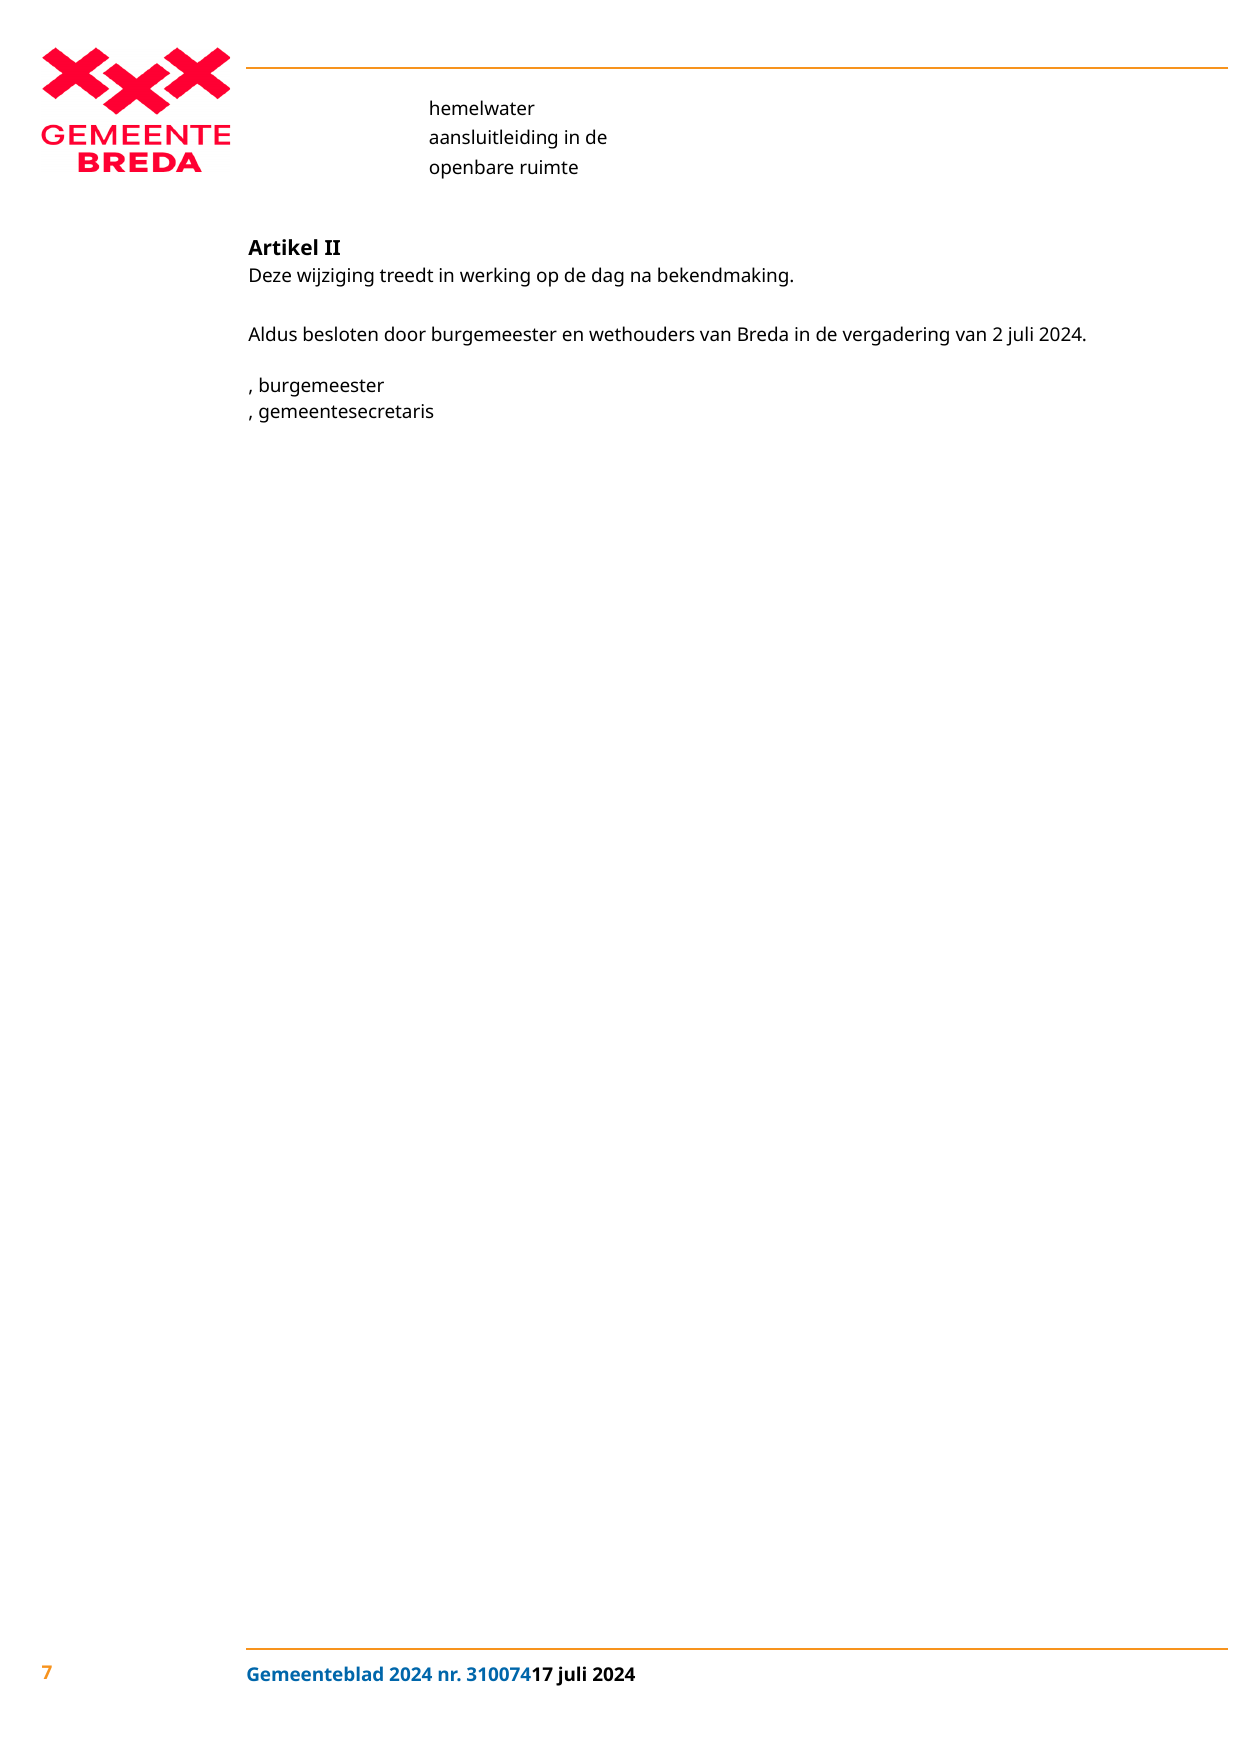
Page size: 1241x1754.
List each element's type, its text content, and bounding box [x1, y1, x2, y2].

table_cell [248, 95, 429, 180]
text Aldus besloten door burgemeester en wethouders van Breda in de vergadering van 2 juli 2024. [248, 321, 1152, 347]
table_cell [609, 95, 790, 180]
text , gemeentesecretaris [248, 398, 1152, 424]
text Deze wijziging treedt in werking op de dag na bekendmaking. [248, 262, 1152, 287]
text Artikel II [248, 233, 1152, 262]
table_cell [790, 95, 971, 180]
text , burgemeester [248, 372, 1152, 398]
table_cell hemelwater aansluitleiding in de openbare ruimte [429, 95, 609, 180]
table_cell [971, 95, 1152, 180]
picture [41, 47, 231, 172]
